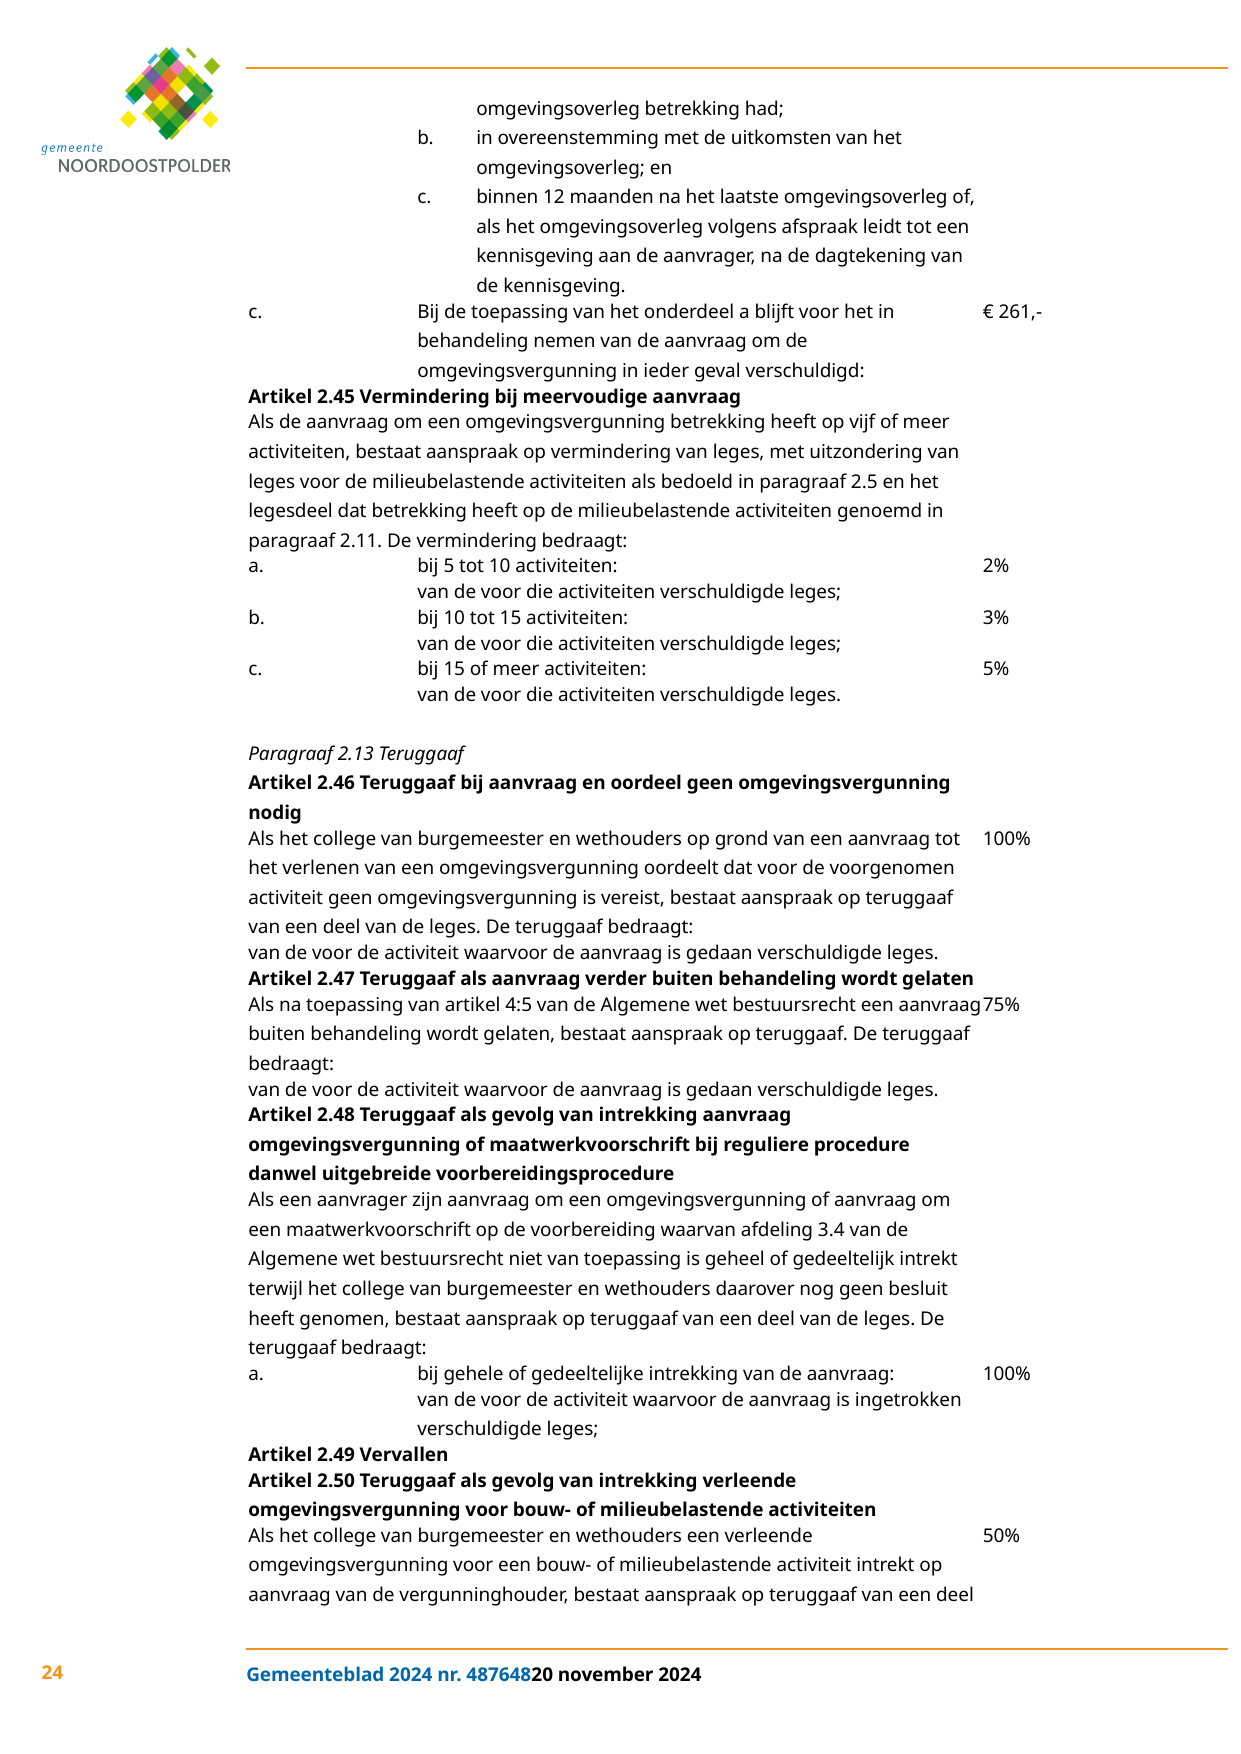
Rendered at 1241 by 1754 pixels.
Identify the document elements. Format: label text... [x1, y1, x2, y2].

table_cell [983, 965, 1152, 991]
table_cell Artikel 2.48 Teruggaaf als gevolg van intrekking aanvraag omgevingsvergunning of maatwerkvoorschrift bij reguliere procedure danwel uitgebreide voorbereidingsprocedure [248, 1101, 983, 1186]
table_cell [983, 681, 1152, 707]
table_cell b. [248, 604, 417, 630]
table_cell [248, 95, 417, 298]
table_cell van de voor die activiteiten verschuldigde leges; [417, 579, 983, 604]
table_cell 75% [983, 991, 1152, 1076]
table_cell bij gehele of gedeeltelijke intrekking van de aanvraag: [417, 1360, 983, 1386]
table_cell 50% [983, 1522, 1152, 1607]
table_cell [983, 579, 1152, 604]
table_cell [983, 1101, 1152, 1186]
table_cell a. [248, 553, 417, 578]
table_cell van de voor die activiteiten verschuldigde leges; [417, 630, 983, 656]
table_cell [983, 1186, 1152, 1360]
table_cell Als de aanvraag om een omgevingsvergunning betrekking heeft op vijf of meer activiteiten, bestaat aanspraak op vermindering van leges, met uitzondering van leges voor de milieubelastende activiteiten als bedoeld in paragraaf 2.5 en het legesdeel dat betrekking heeft op de milieubelastende activiteiten genoemd in paragraaf 2.11. De vermindering bedraagt: [248, 409, 983, 553]
table_cell van de voor de activiteit waarvoor de aanvraag is gedaan verschuldigde leges. [248, 1076, 983, 1101]
table_cell € 261,- [983, 298, 1152, 383]
table_cell [983, 939, 1152, 965]
table_cell bij 5 tot 10 activiteiten: [417, 553, 983, 578]
table_cell [983, 1076, 1152, 1101]
table_cell [983, 1441, 1152, 1467]
table_cell bij 10 tot 15 activiteiten: [417, 604, 983, 630]
table_cell [248, 1386, 417, 1441]
table_cell Als het college van burgemeester en wethouders een verleende omgevingsvergunning voor een bouw- of milieubelastende activiteit intrekt op aanvraag van de vergunninghouder, bestaat aanspraak op teruggaaf van een deel [248, 1522, 983, 1607]
table_cell Als na toepassing van artikel 4:5 van de Algemene wet bestuursrecht een aanvraag buiten behandeling wordt gelaten, bestaat aanspraak op teruggaaf. De teruggaaf bedraagt: [248, 991, 983, 1076]
table_cell Als het college van burgemeester en wethouders op grond van een aanvraag tot het verlenen van een omgevingsvergunning oordeelt dat voor de voorgenomen activiteit geen omgevingsvergunning is vereist, bestaat aanspraak op teruggaaf van een deel van de leges. De teruggaaf bedraagt: [248, 825, 983, 939]
text Paragraaf 2.13 Teruggaaf [248, 740, 1152, 766]
table_cell Bij de toepassing van het onderdeel a blijft voor het in behandeling nemen van de aanvraag om de omgevingsvergunning in ieder geval verschuldigd: [417, 298, 983, 383]
table_cell Artikel 2.50 Teruggaaf als gevolg van intrekking verleende omgevingsvergunning voor bouw- of milieubelastende activiteiten [248, 1467, 983, 1522]
table_cell [983, 383, 1152, 409]
table_cell c. [248, 656, 417, 681]
table_cell Artikel 2.47 Teruggaaf als aanvraag verder buiten behandeling wordt gelaten [248, 965, 983, 991]
table_cell bij 15 of meer activiteiten: [417, 656, 983, 681]
table_header Artikel 2.46 Teruggaaf bij aanvraag en oordeel geen omgevingsvergunning nodig [248, 770, 983, 825]
table_cell van de voor die activiteiten verschuldigde leges. [417, 681, 983, 707]
table_cell 2% [983, 553, 1152, 578]
table_cell [983, 409, 1152, 553]
table_cell [983, 95, 1152, 298]
table_cell [248, 681, 417, 707]
table_cell omgevingsoverleg betrekking had; in overeenstemming met de uitkomsten van het omgevingsoverleg; en binnen 12 maanden na het laatste omgevingsoverleg of, als het omgevingsoverleg volgens afspraak leidt tot een kennisgeving aan de aanvrager, na de dagtekening van de kennisgeving. [417, 95, 983, 298]
table_cell 5% [983, 656, 1152, 681]
table_cell 100% [983, 825, 1152, 939]
table_cell [983, 1467, 1152, 1522]
table_cell Als een aanvrager zijn aanvraag om een omgevingsvergunning of aanvraag om een maatwerkvoorschrift op de voorbereiding waarvan afdeling 3.4 van de Algemene wet bestuursrecht niet van toepassing is geheel of gedeeltelijk intrekt terwijl het college van burgemeester en wethouders daarover nog geen besluit heeft genomen, bestaat aanspraak op teruggaaf van een deel van de leges. De teruggaaf bedraagt: [248, 1186, 983, 1360]
table_cell Artikel 2.49 Vervallen [248, 1441, 983, 1467]
table_cell [983, 1386, 1152, 1441]
table_cell 3% [983, 604, 1152, 630]
table_header [983, 770, 1152, 825]
table_cell Artikel 2.45 Vermindering bij meervoudige aanvraag [248, 383, 983, 409]
table_cell [248, 579, 417, 604]
table_cell 100% [983, 1360, 1152, 1386]
table_cell c. [248, 298, 417, 383]
table_cell [983, 630, 1152, 656]
table_cell [248, 630, 417, 656]
table_cell van de voor de activiteit waarvoor de aanvraag is gedaan verschuldigde leges. [248, 939, 983, 965]
table_cell van de voor de activiteit waarvoor de aanvraag is ingetrokken verschuldigde leges; [417, 1386, 983, 1441]
table_cell a. [248, 1360, 417, 1386]
picture [41, 47, 231, 172]
